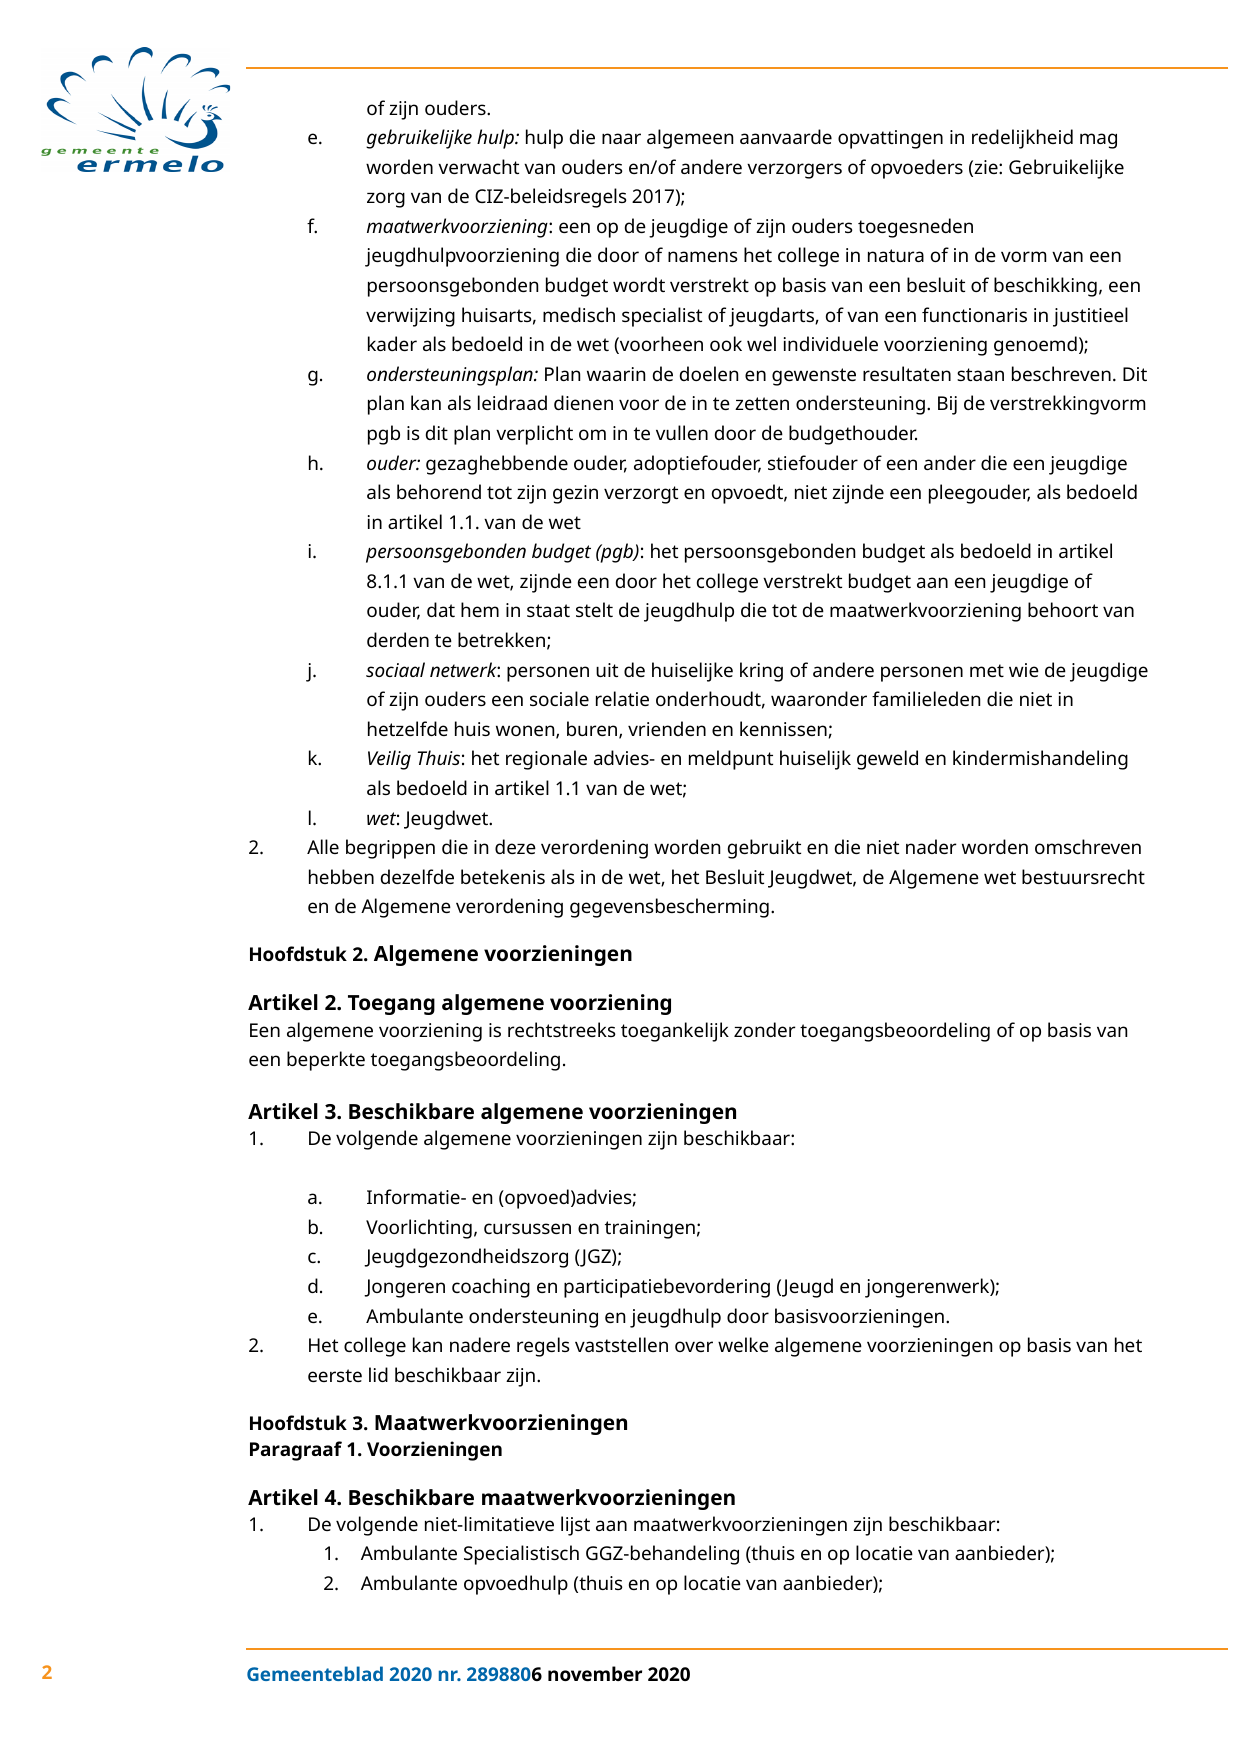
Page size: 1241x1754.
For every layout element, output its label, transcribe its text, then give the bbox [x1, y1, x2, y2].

picture [41, 47, 231, 172]
list persoonsgebonden budget (pgb): het persoonsgebonden budget als bedoeld in artikel 8.1.1 van de wet, zijnde een door het college verstrekt budget aan een jeugdige of ouder, dat hem in staat stelt de jeugdhulp die tot de maatwerkvoorziening behoort van derden te betrekken; [307, 538, 1152, 653]
list De volgende algemene voorzieningen zijn beschikbaar: [248, 1125, 1152, 1151]
text Hoofdstuk 3. Maatwerkvoorzieningen [248, 1408, 1152, 1436]
text Artikel 3. Beschikbare algemene voorzieningen [248, 1097, 1152, 1125]
list Ambulante Specialistisch GGZ-behandeling (thuis en op locatie van aanbieder); [323, 1541, 1152, 1566]
list Jeugdgezondheidszorg (JGZ); [307, 1244, 1152, 1269]
list maatwerkvoorziening: een op de jeugdige of zijn ouders toegesneden jeugdhulpvoorziening die door of namens het college in natura of in de vorm van een persoonsgebonden budget wordt verstrekt op basis van een besluit of beschikking, een verwijzing huisarts, medisch specialist of jeugdarts, of van een functionaris in justitieel kader als bedoeld in de wet (voorheen ook wel individuele voorziening genoemd); [307, 213, 1152, 357]
list of zijn ouders. [307, 95, 1152, 121]
list Jongeren coaching en participatiebevordering (Jeugd en jongerenwerk); [307, 1273, 1152, 1299]
list Het college kan nadere regels vaststellen over welke algemene voorzieningen op basis van het eerste lid beschikbaar zijn. [248, 1332, 1152, 1388]
text Een algemene voorziening is rechtstreeks toegankelijk zonder toegangsbeoordeling of op basis van een beperkte toegangsbeoordeling. [248, 1017, 1152, 1072]
text Paragraaf 1. Voorzieningen [248, 1436, 1152, 1462]
list Alle begrippen die in deze verordening worden gebruikt en die niet nader worden omschreven hebben dezelfde betekenis als in de wet, het Besluit Jeugdwet, de Algemene wet bestuursrecht en de Algemene verordening gegevensbescherming. [248, 834, 1152, 919]
list gebruikelijke hulp: hulp die naar algemeen aanvaarde opvattingen in redelijkheid mag worden verwacht van ouders en/of andere verzorgers of opvoeders (zie: Gebruikelijke zorg van de CIZ-beleidsregels 2017); [307, 124, 1152, 209]
list ouder: gezaghebbende ouder, adoptiefouder, stiefouder of een ander die een jeugdige als behorend tot zijn gezin verzorgt en opvoedt, niet zijnde een pleegouder, als bedoeld in artikel 1.1. van de wet [307, 450, 1152, 535]
list Voorlichting, cursussen en trainingen; [307, 1214, 1152, 1240]
list Informatie- en (opvoed)advies; [307, 1184, 1152, 1210]
text Hoofdstuk 2. Algemene voorzieningen [248, 939, 1152, 968]
list Ambulante opvoedhulp (thuis en op locatie van aanbieder); [323, 1570, 1152, 1596]
text Artikel 4. Beschikbare maatwerkvoorzieningen [248, 1483, 1152, 1511]
list ondersteuningsplan: Plan waarin de doelen en gewenste resultaten staan beschreven. Dit plan kan als leidraad dienen voor de in te zetten ondersteuning. Bij de verstrekkingvorm pgb is dit plan verplicht om in te vullen door de budgethouder. [307, 361, 1152, 446]
list Ambulante ondersteuning en jeugdhulp door basisvoorzieningen. [307, 1303, 1152, 1328]
list wet: Jeugdwet. [307, 805, 1152, 831]
list De volgende niet-limitatieve lijst aan maatwerkvoorzieningen zijn beschikbaar: [248, 1511, 1152, 1537]
list Veilig Thuis: het regionale advies- en meldpunt huiselijk geweld en kindermishandeling als bedoeld in artikel 1.1 van de wet; [307, 746, 1152, 801]
list sociaal netwerk: personen uit de huiselijke kring of andere personen met wie de jeugdige of zijn ouders een sociale relatie onderhoudt, waaronder familieleden die niet in hetzelfde huis wonen, buren, vrienden en kennissen; [307, 657, 1152, 742]
text Artikel 2. Toegang algemene voorziening [248, 988, 1152, 1017]
